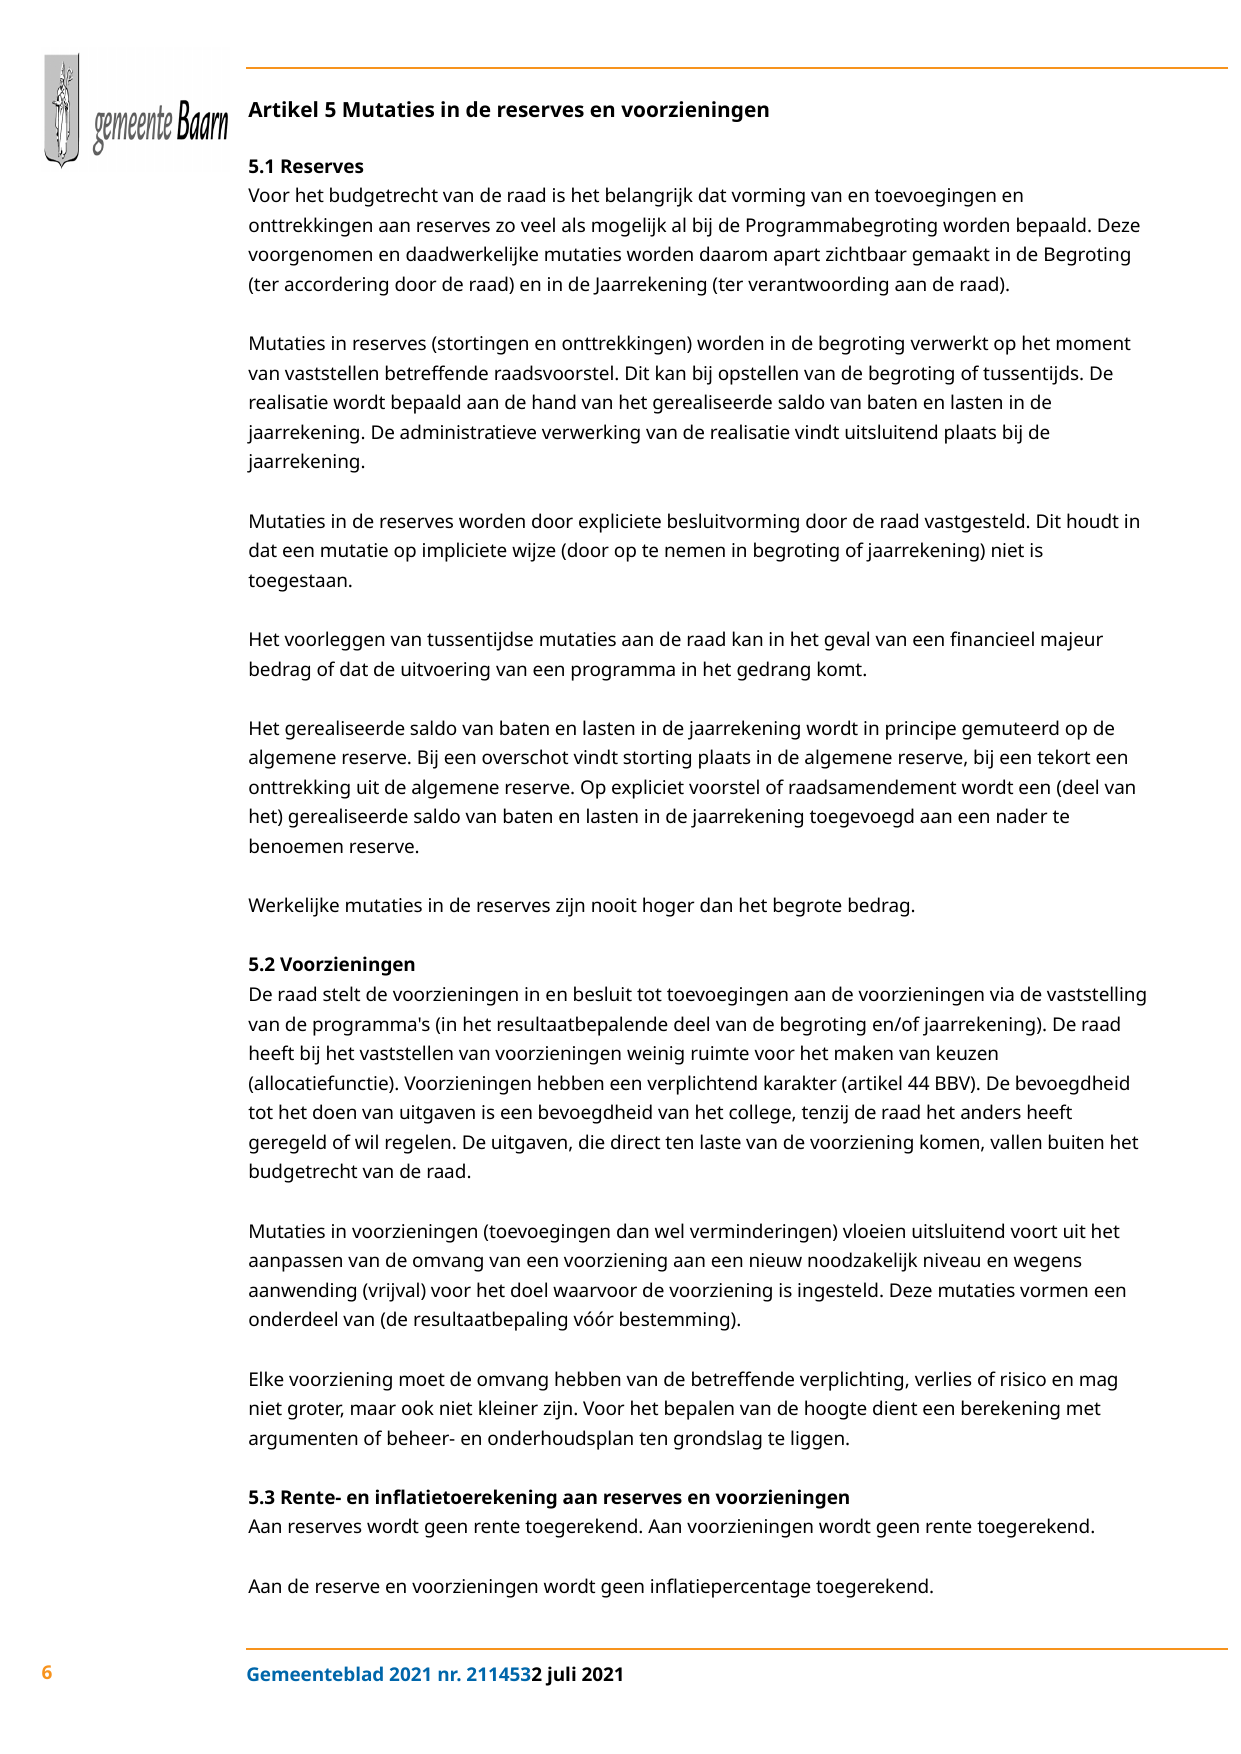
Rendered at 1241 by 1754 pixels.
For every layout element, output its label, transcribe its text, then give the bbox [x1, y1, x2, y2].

text Voor het budgetrecht van de raad is het belangrijk dat vorming van en toevoegingen en onttrekkingen aan reserves zo veel als mogelijk al bij de Programmabegroting worden bepaald. Deze voorgenomen en daadwerkelijke mutaties worden daarom apart zichtbaar gemaakt in de Begroting (ter accordering door de raad) en in de Jaarrekening (ter verantwoording aan de raad). [248, 182, 1152, 297]
text Werkelijke mutaties in de reserves zijn nooit hoger dan het begrote bedrag. [248, 892, 1152, 918]
text Het gerealiseerde saldo van baten en lasten in de jaarrekening wordt in principe gemuteerd op de algemene reserve. Bij een overschot vindt storting plaats in de algemene reserve, bij een tekort een onttrekking uit de algemene reserve. Op expliciet voorstel of raadsamendement wordt een (deel van het) gerealiseerde saldo van baten en lasten in de jaarrekening toegevoegd aan een nader te benoemen reserve. [248, 715, 1152, 859]
picture [41, 47, 231, 172]
text 5.2 Voorzieningen [248, 952, 1152, 977]
text Het voorleggen van tussentijdse mutaties aan de raad kan in het geval van een financieel majeur bedrag of dat de uitvoering van een programma in het gedrang komt. [248, 626, 1152, 681]
text Mutaties in voorzieningen (toevoegingen dan wel verminderingen) vloeien uitsluitend voort uit het aanpassen van de omvang van een voorziening aan een nieuw noodzakelijk niveau en wegens aanwending (vrijval) voor het doel waarvoor de voorziening is ingesteld. Deze mutaties vormen een onderdeel van (de resultaatbepaling vóór bestemming). [248, 1218, 1152, 1332]
text Aan reserves wordt geen rente toegerekend. Aan voorzieningen wordt geen rente toegerekend. [248, 1514, 1152, 1539]
text Elke voorziening moet de omvang hebben van de betreffende verplichting, verlies of risico en mag niet groter, maar ook niet kleiner zijn. Voor het bepalen van de hoogte dient een berekening met argumenten of beheer- en onderhoudsplan ten grondslag te liggen. [248, 1366, 1152, 1451]
text 5.3 Rente- en inflatietoerekening aan reserves en voorzieningen [248, 1484, 1152, 1510]
text Artikel 5 Mutaties in de reserves en voorzieningen [248, 95, 1152, 123]
text Aan de reserve en voorzieningen wordt geen inflatiepercentage toegerekend. [248, 1573, 1152, 1598]
text 5.1 Reserves [248, 153, 1152, 178]
text De raad stelt de voorzieningen in en besluit tot toevoegingen aan de voorzieningen via de vaststelling van de programma's (in het resultaatbepalende deel van de begroting en/of jaarrekening). De raad heeft bij het vaststellen van voorzieningen weinig ruimte voor het maken van keuzen (allocatiefunctie). Voorzieningen hebben een verplichtend karakter (artikel 44 BBV). De bevoegdheid tot het doen van uitgaven is een bevoegdheid van het college, tenzij de raad het anders heeft geregeld of wil regelen. De uitgaven, die direct ten laste van de voorziening komen, vallen buiten het budgetrecht van de raad. [248, 981, 1152, 1184]
text Mutaties in reserves (stortingen en onttrekkingen) worden in de begroting verwerkt op het moment van vaststellen betreffende raadsvoorstel. Dit kan bij opstellen van de begroting of tussentijds. De realisatie wordt bepaald aan de hand van het gerealiseerde saldo van baten en lasten in de jaarrekening. De administratieve verwerking van de realisatie vindt uitsluitend plaats bij de jaarrekening. [248, 330, 1152, 474]
text Mutaties in de reserves worden door expliciete besluitvorming door de raad vastgesteld. Dit houdt in dat een mutatie op impliciete wijze (door op te nemen in begroting of jaarrekening) niet is toegestaan. [248, 508, 1152, 593]
